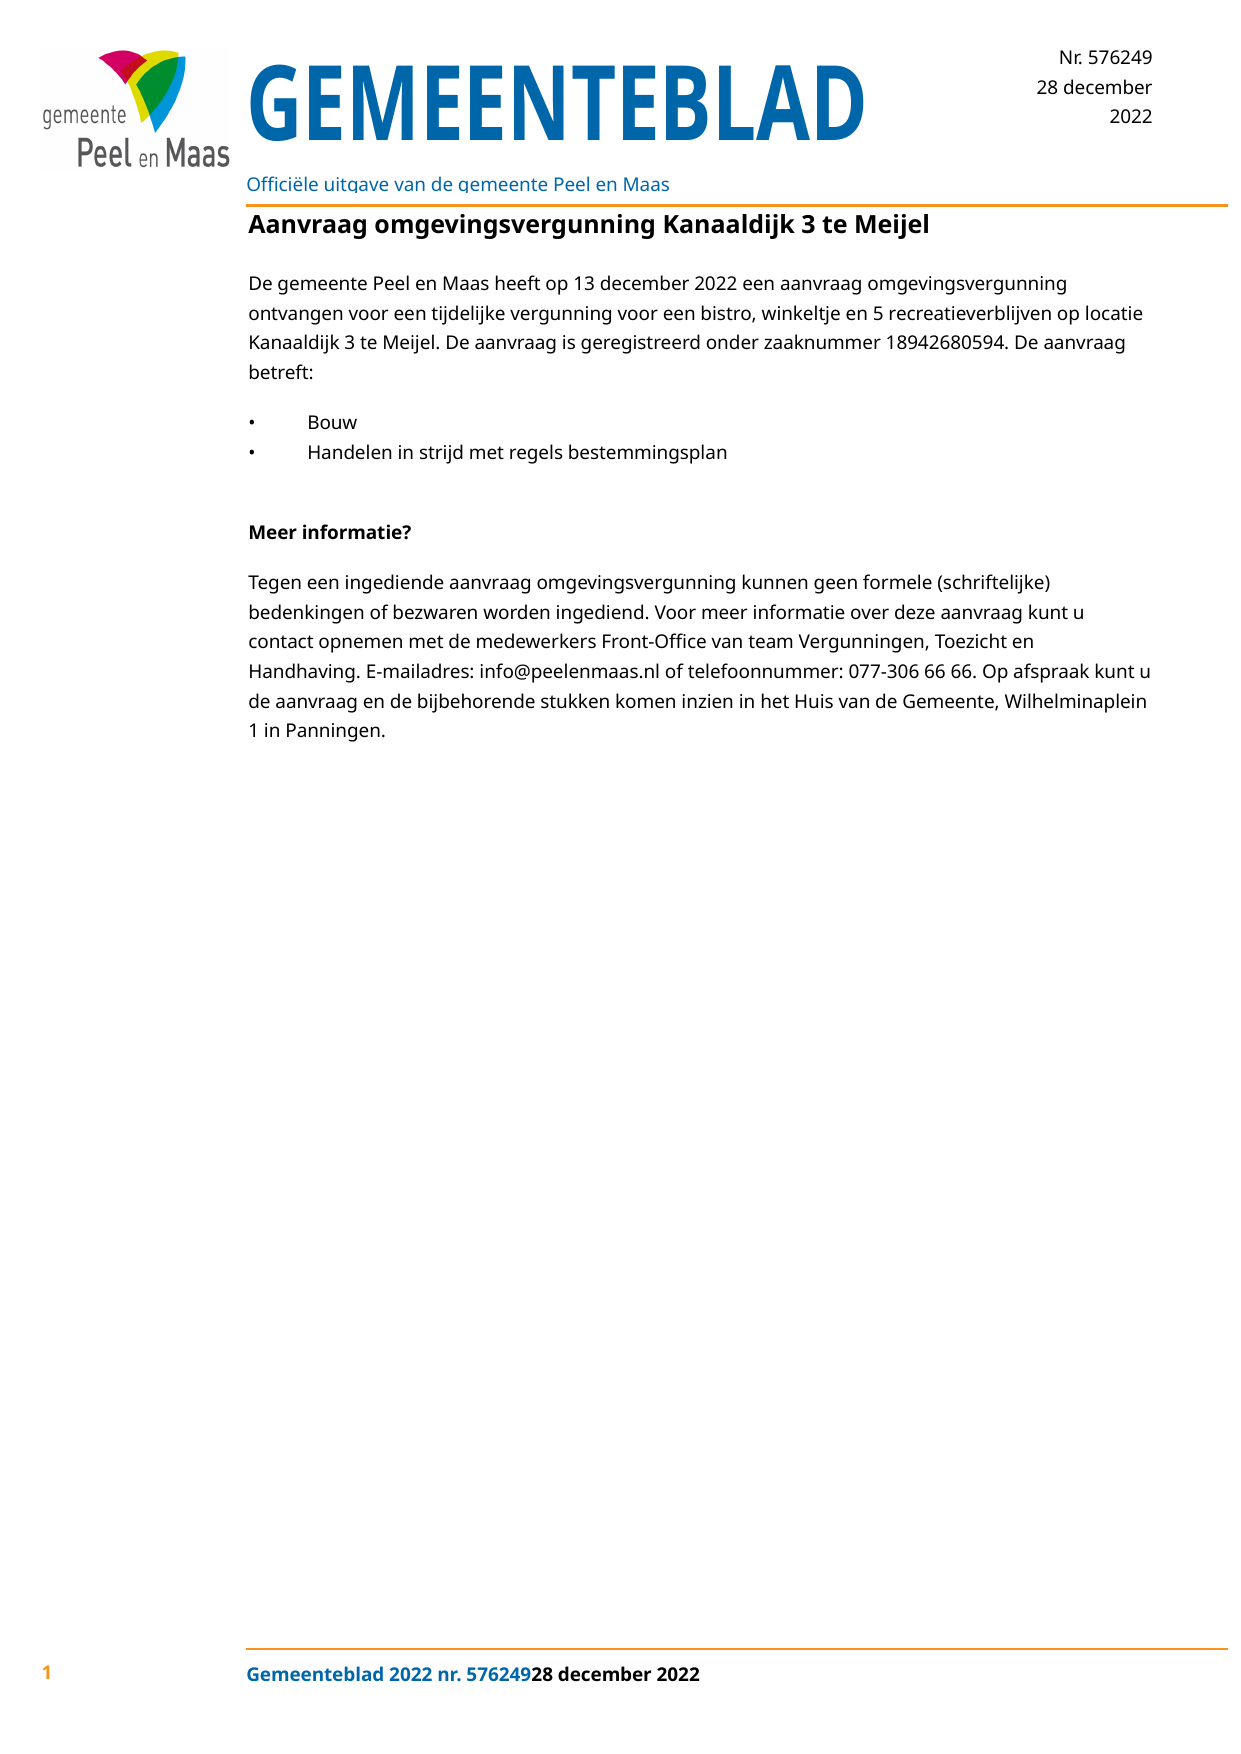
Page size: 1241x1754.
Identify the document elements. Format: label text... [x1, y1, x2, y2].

text De gemeente Peel en Maas heeft op 13 december 2022 een aanvraag omgevingsvergunning ontvangen voor een tijdelijke vergunning voor een bistro, winkeltje en 5 recreatieverblijven op locatie Kanaaldijk 3 te Meijel. De aanvraag is geregistreerd onder zaaknummer 18942680594. De aanvraag betreft: [248, 270, 1152, 385]
picture [41, 47, 231, 172]
list Bouw [248, 409, 1152, 435]
text Tegen een ingediende aanvraag omgevingsvergunning kunnen geen formele (schriftelijke) bedenkingen of bezwaren worden ingediend. Voor meer informatie over deze aanvraag kunt u contact opnemen met de medewerkers Front-Office van team Vergunningen, Toezicht en Handhaving. E-mailadres: info@peelenmaas.nl of telefoonnummer: 077-306 66 66. Op afspraak kunt u de aanvraag en de bijbehorende stukken komen inzien in het Huis van de Gemeente, Wilhelminaplein 1 in Panningen. [248, 569, 1152, 743]
list Handelen in strijd met regels bestemmingsplan [248, 439, 1152, 465]
text Meer informatie? [248, 519, 1152, 545]
text Aanvraag omgevingsvergunning Kanaaldijk 3 te Meijel [248, 207, 1152, 241]
